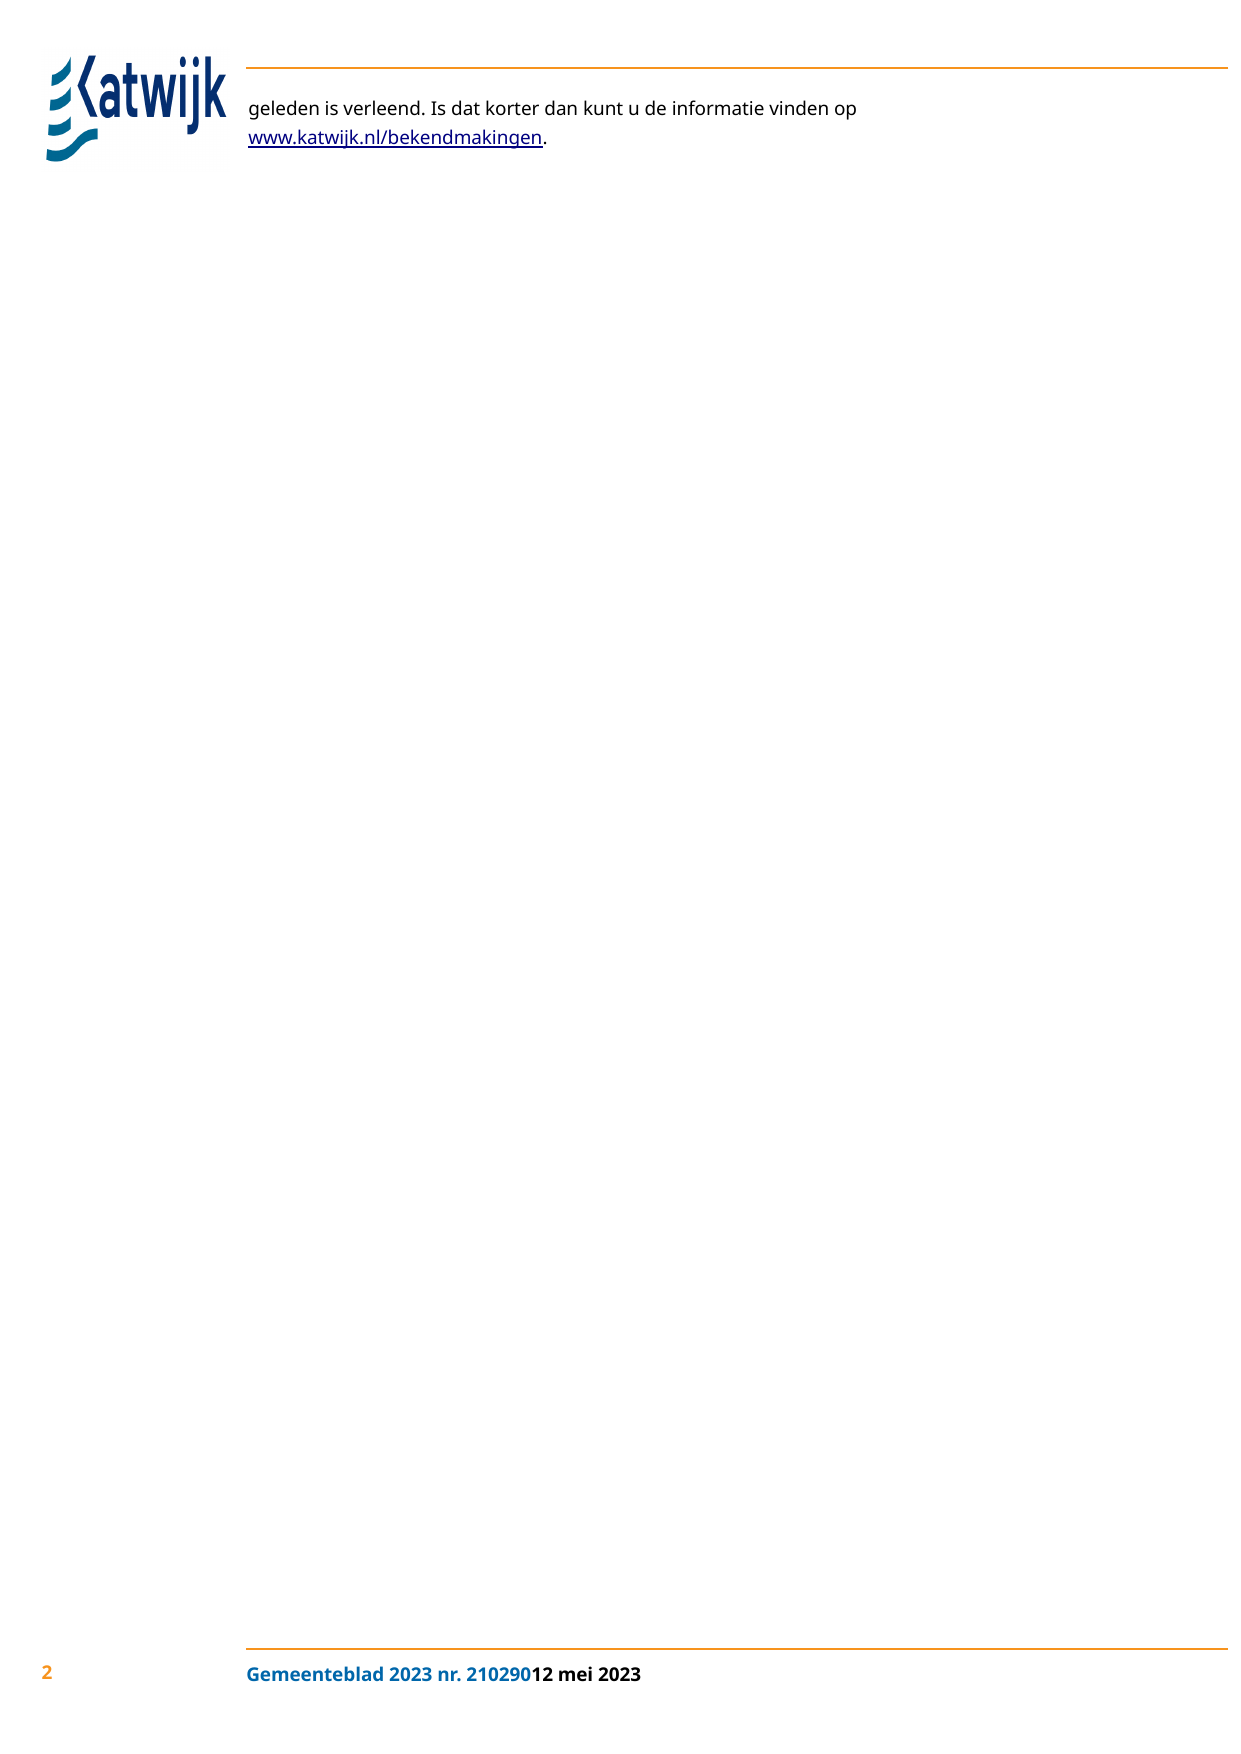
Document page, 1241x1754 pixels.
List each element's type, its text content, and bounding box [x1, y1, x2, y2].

text geleden is verleend. Is dat korter dan kunt u de informatie vinden op www.katwijk.nl/bekendmakingen. [248, 95, 1152, 150]
picture [41, 47, 231, 172]
